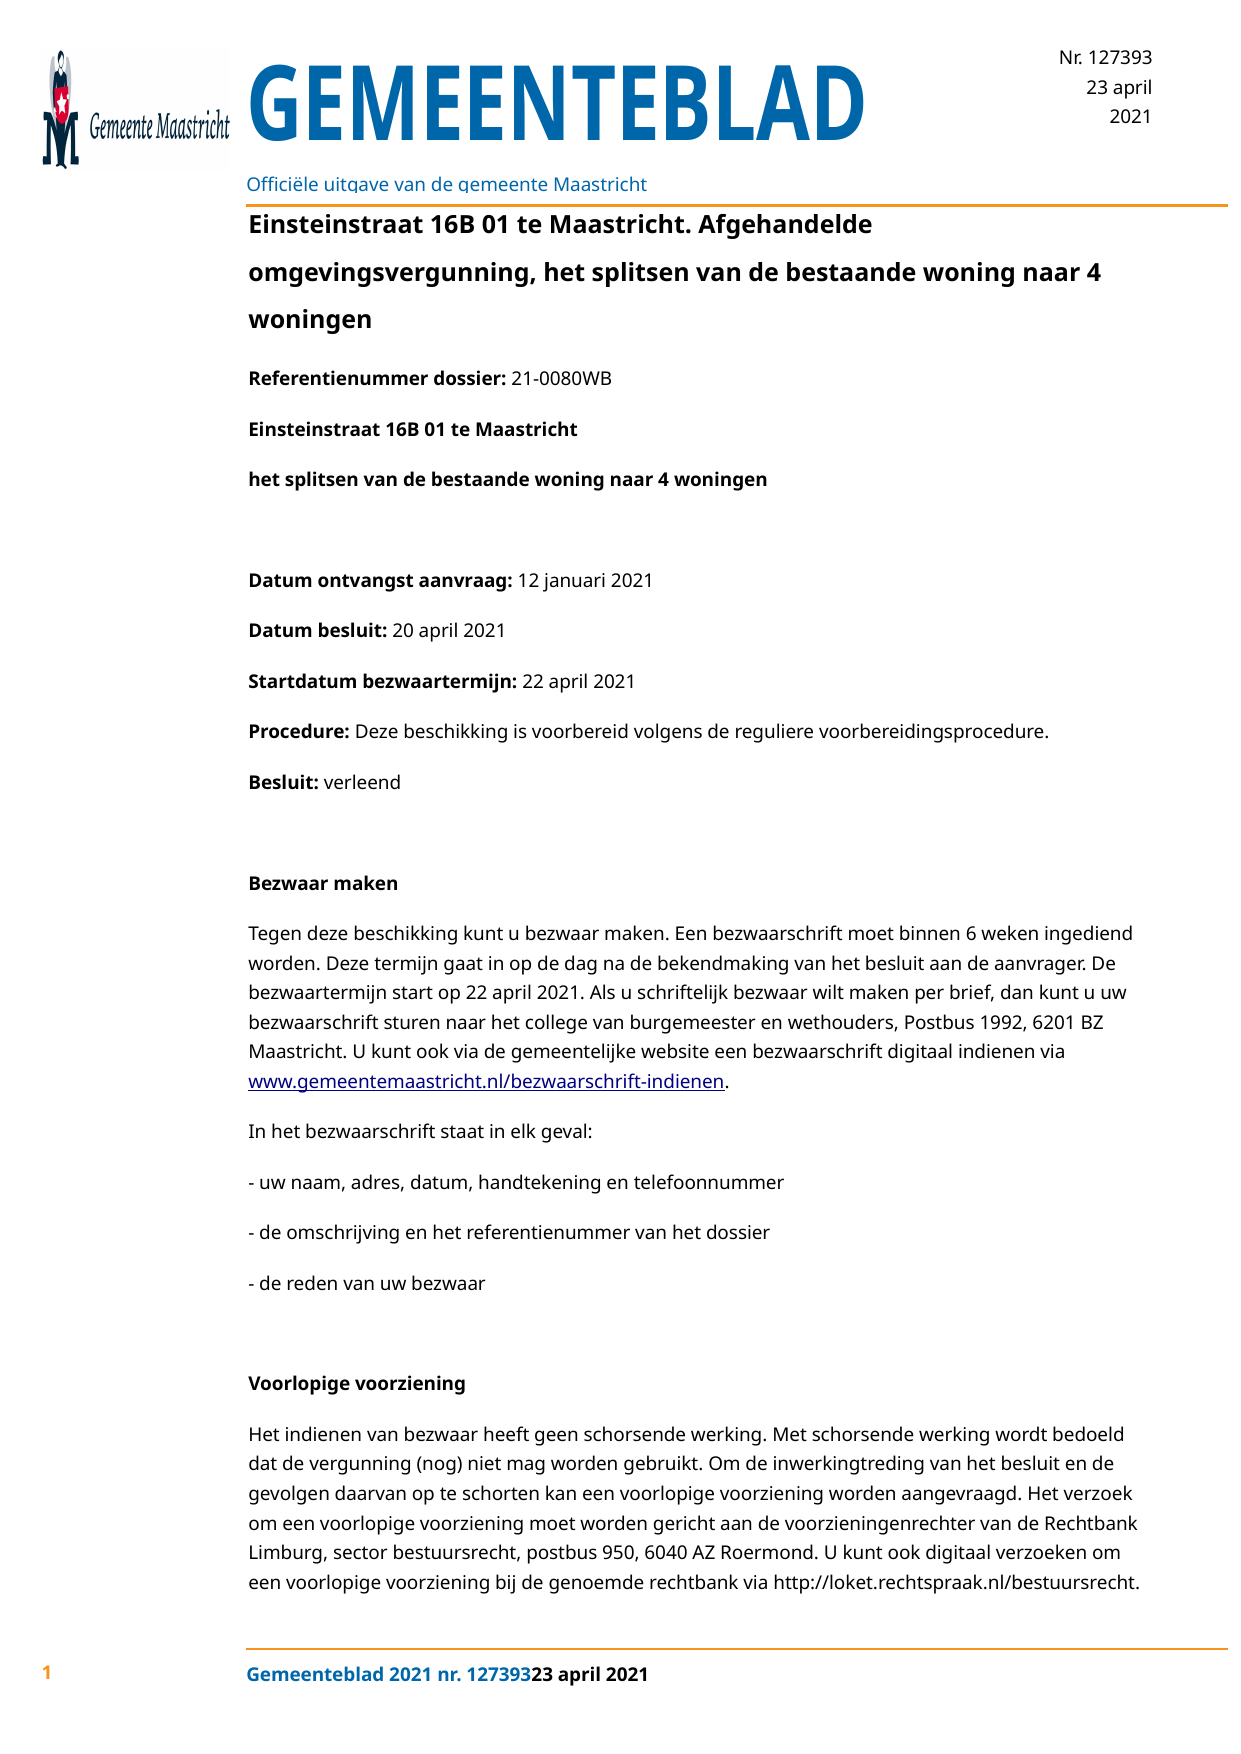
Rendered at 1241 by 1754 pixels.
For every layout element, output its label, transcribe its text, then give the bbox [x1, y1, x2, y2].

text Het indienen van bezwaar heeft geen schorsende werking. Met schorsende werking wordt bedoeld dat de vergunning (nog) niet mag worden gebruikt. Om de inwerkingtreding van het besluit en de gevolgen daarvan op te schorten kan een voorlopige voorziening worden aangevraagd. Het verzoek om een voorlopige voorziening moet worden gericht aan de voorzieningenrechter van de Rechtbank Limburg, sector bestuursrecht, postbus 950, 6040 AZ Roermond. U kunt ook digitaal verzoeken om een voorlopige voorziening bij de genoemde rechtbank via http://loket.rechtspraak.nl/bestuursrecht. [248, 1421, 1152, 1594]
text Einsteinstraat 16B 01 te Maastricht. Afgehandelde omgevingsvergunning, het splitsen van de bestaande woning naar 4 woningen [248, 207, 1152, 336]
text Referentienummer dossier: 21-0080WB [248, 366, 1152, 391]
text Datum ontvangst aanvraag: 12 januari 2021 [248, 567, 1152, 593]
text Startdatum bezwaartermijn: 22 april 2021 [248, 668, 1152, 694]
text Bezwaar maken [248, 870, 1152, 895]
text Tegen deze beschikking kunt u bezwaar maken. Een bezwaarschrift moet binnen 6 weken ingediend worden. Deze termijn gaat in op de dag na de bekendmaking van het besluit aan de aanvrager. De bezwaartermijn start op 22 april 2021. Als u schriftelijk bezwaar wilt maken per brief, dan kunt u uw bezwaarschrift sturen naar het college van burgemeester en wethouders, Postbus 1992, 6201 BZ Maastricht. U kunt ook via de gemeentelijke website een bezwaarschrift digitaal indienen via www.gemeentemaastricht.nl/bezwaarschrift-indienen. [248, 920, 1152, 1094]
text Einsteinstraat 16B 01 te Maastricht [248, 416, 1152, 442]
text - de omschrijving en het referentienummer van het dossier [248, 1219, 1152, 1245]
text In het bezwaarschrift staat in elk geval: [248, 1118, 1152, 1144]
text het splitsen van de bestaande woning naar 4 woningen [248, 466, 1152, 492]
text - uw naam, adres, datum, handtekening en telefoonnummer [248, 1169, 1152, 1194]
text Procedure: Deze beschikking is voorbereid volgens de reguliere voorbereidingsprocedure. [248, 718, 1152, 744]
text Voorlopige voorziening [248, 1371, 1152, 1396]
picture [41, 47, 231, 172]
text Datum besluit: 20 april 2021 [248, 618, 1152, 643]
text - de reden van uw bezwaar [248, 1270, 1152, 1295]
text Besluit: verleend [248, 769, 1152, 794]
